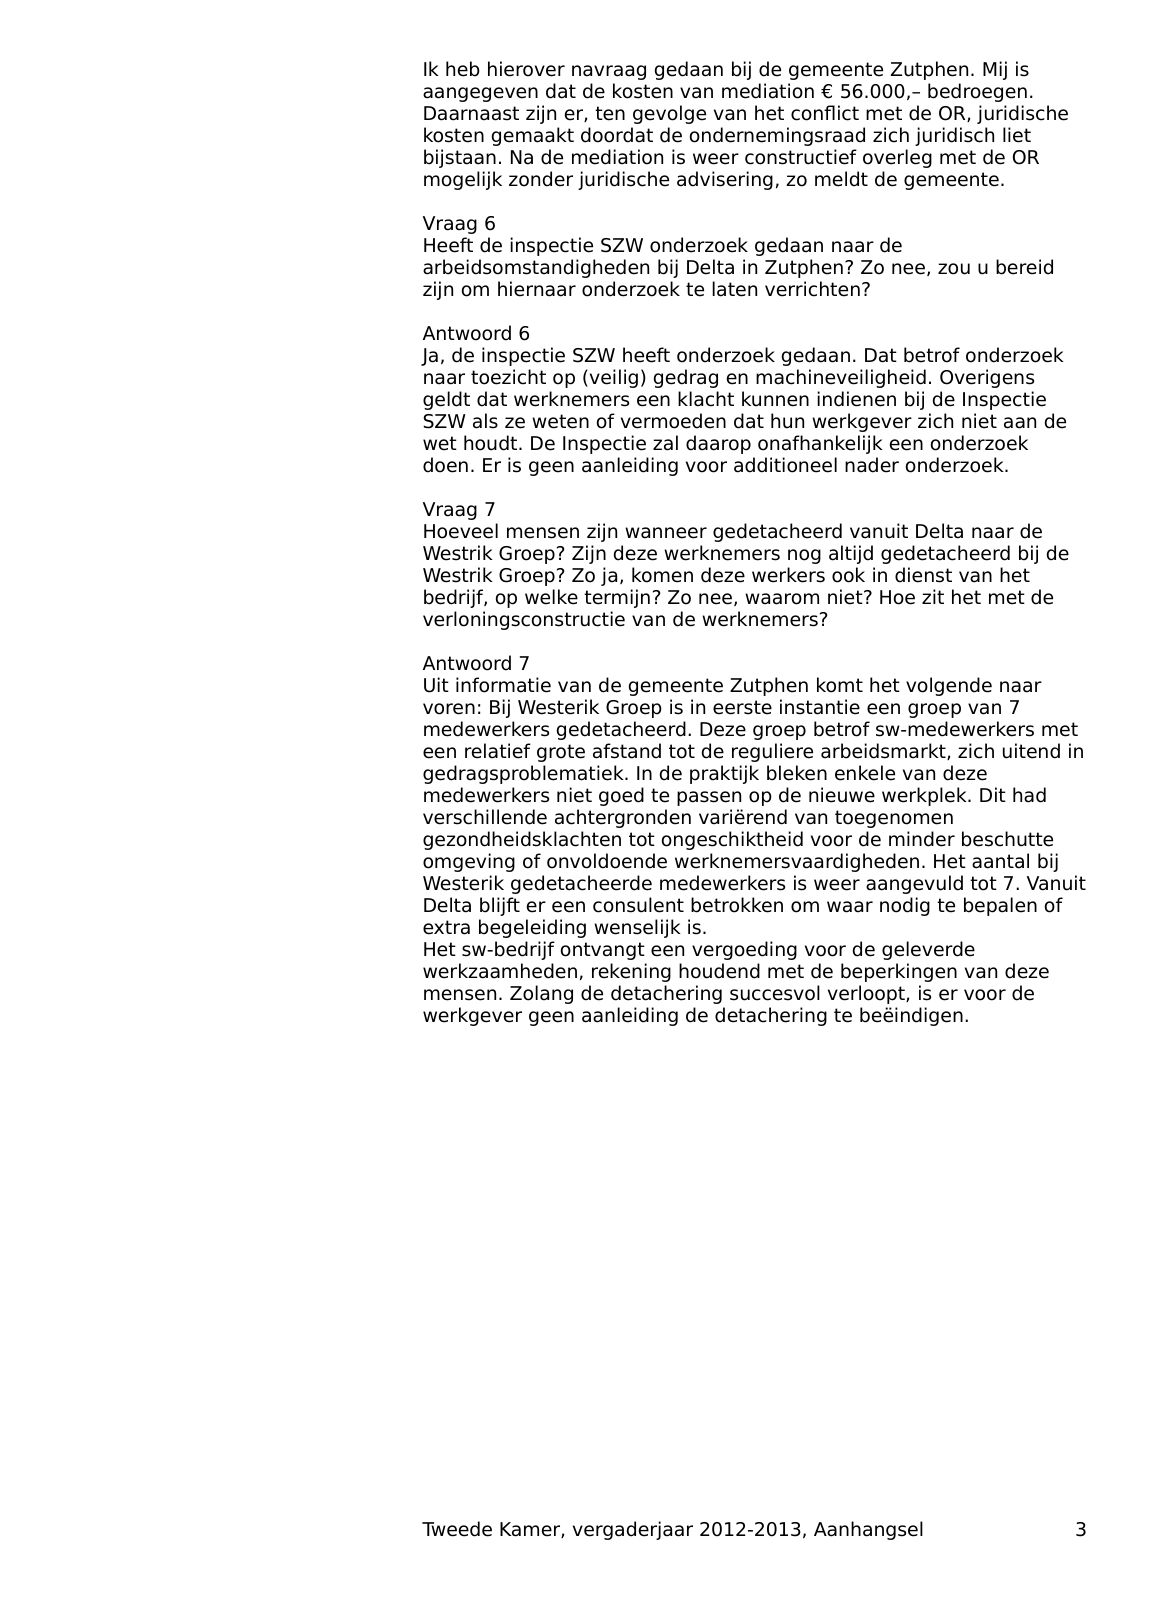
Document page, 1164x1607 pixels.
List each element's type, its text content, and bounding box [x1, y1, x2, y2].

text Heeft de inspectie SZW onderzoek gedaan naar de arbeidsomstandigheden bij Delta in Zutphen? Zo nee, zou u bereid zijn om hiernaar onderzoek te laten verrichten? [422, 235, 1087, 301]
text Vraag 7 [422, 499, 1087, 521]
text Het sw-bedrijf ontvangt een vergoeding voor de geleverde werkzaamheden, rekening houdend met de beperkingen van deze mensen. Zolang de detachering succesvol verloopt, is er voor de werkgever geen aanleiding de detachering te beëindigen. [422, 939, 1087, 1027]
text Uit informatie van de gemeente Zutphen komt het volgende naar voren: Bij Westerik Groep is in eerste instantie een groep van 7 medewerkers gedetacheerd. Deze groep betrof sw-medewerkers met een relatief grote afstand tot de reguliere arbeidsmarkt, zich uitend in gedragsproblematiek. In de praktijk bleken enkele van deze medewerkers niet goed te passen op de nieuwe werkplek. Dit had verschillende achtergronden variërend van toegenomen gezondheidsklachten tot ongeschiktheid voor de minder beschutte omgeving of onvoldoende werknemersvaardigheden. Het aantal bij Westerik gedetacheerde medewerkers is weer aangevuld tot 7. Vanuit Delta blijft er een consulent betrokken om waar nodig te bepalen of extra begeleiding wenselijk is. [422, 675, 1087, 939]
text Ja, de inspectie SZW heeft onderzoek gedaan. Dat betrof onderzoek naar toezicht op (veilig) gedrag en machineveiligheid. Overigens geldt dat werknemers een klacht kunnen indienen bij de Inspectie SZW als ze weten of vermoeden dat hun werkgever zich niet aan de wet houdt. De Inspectie zal daarop onafhankelijk een onderzoek doen. Er is geen aanleiding voor additioneel nader onderzoek. [422, 345, 1087, 477]
text Ik heb hierover navraag gedaan bij de gemeente Zutphen. Mij is aangegeven dat de kosten van mediation € 56.000,– bedroegen. Daarnaast zijn er, ten gevolge van het conflict met de OR, juridische kosten gemaakt doordat de ondernemingsraad zich juridisch liet bijstaan. Na de mediation is weer constructief overleg met de OR mogelijk zonder juridische advisering, zo meldt de gemeente. [422, 59, 1087, 191]
text Vraag 6 [422, 213, 1087, 235]
text Antwoord 7 [422, 653, 1087, 675]
text Hoeveel mensen zijn wanneer gedetacheerd vanuit Delta naar de Westrik Groep? Zijn deze werknemers nog altijd gedetacheerd bij de Westrik Groep? Zo ja, komen deze werkers ook in dienst van het bedrijf, op welke termijn? Zo nee, waarom niet? Hoe zit het met de verloningsconstructie van de werknemers? [422, 521, 1087, 631]
text Antwoord 6 [422, 323, 1087, 345]
